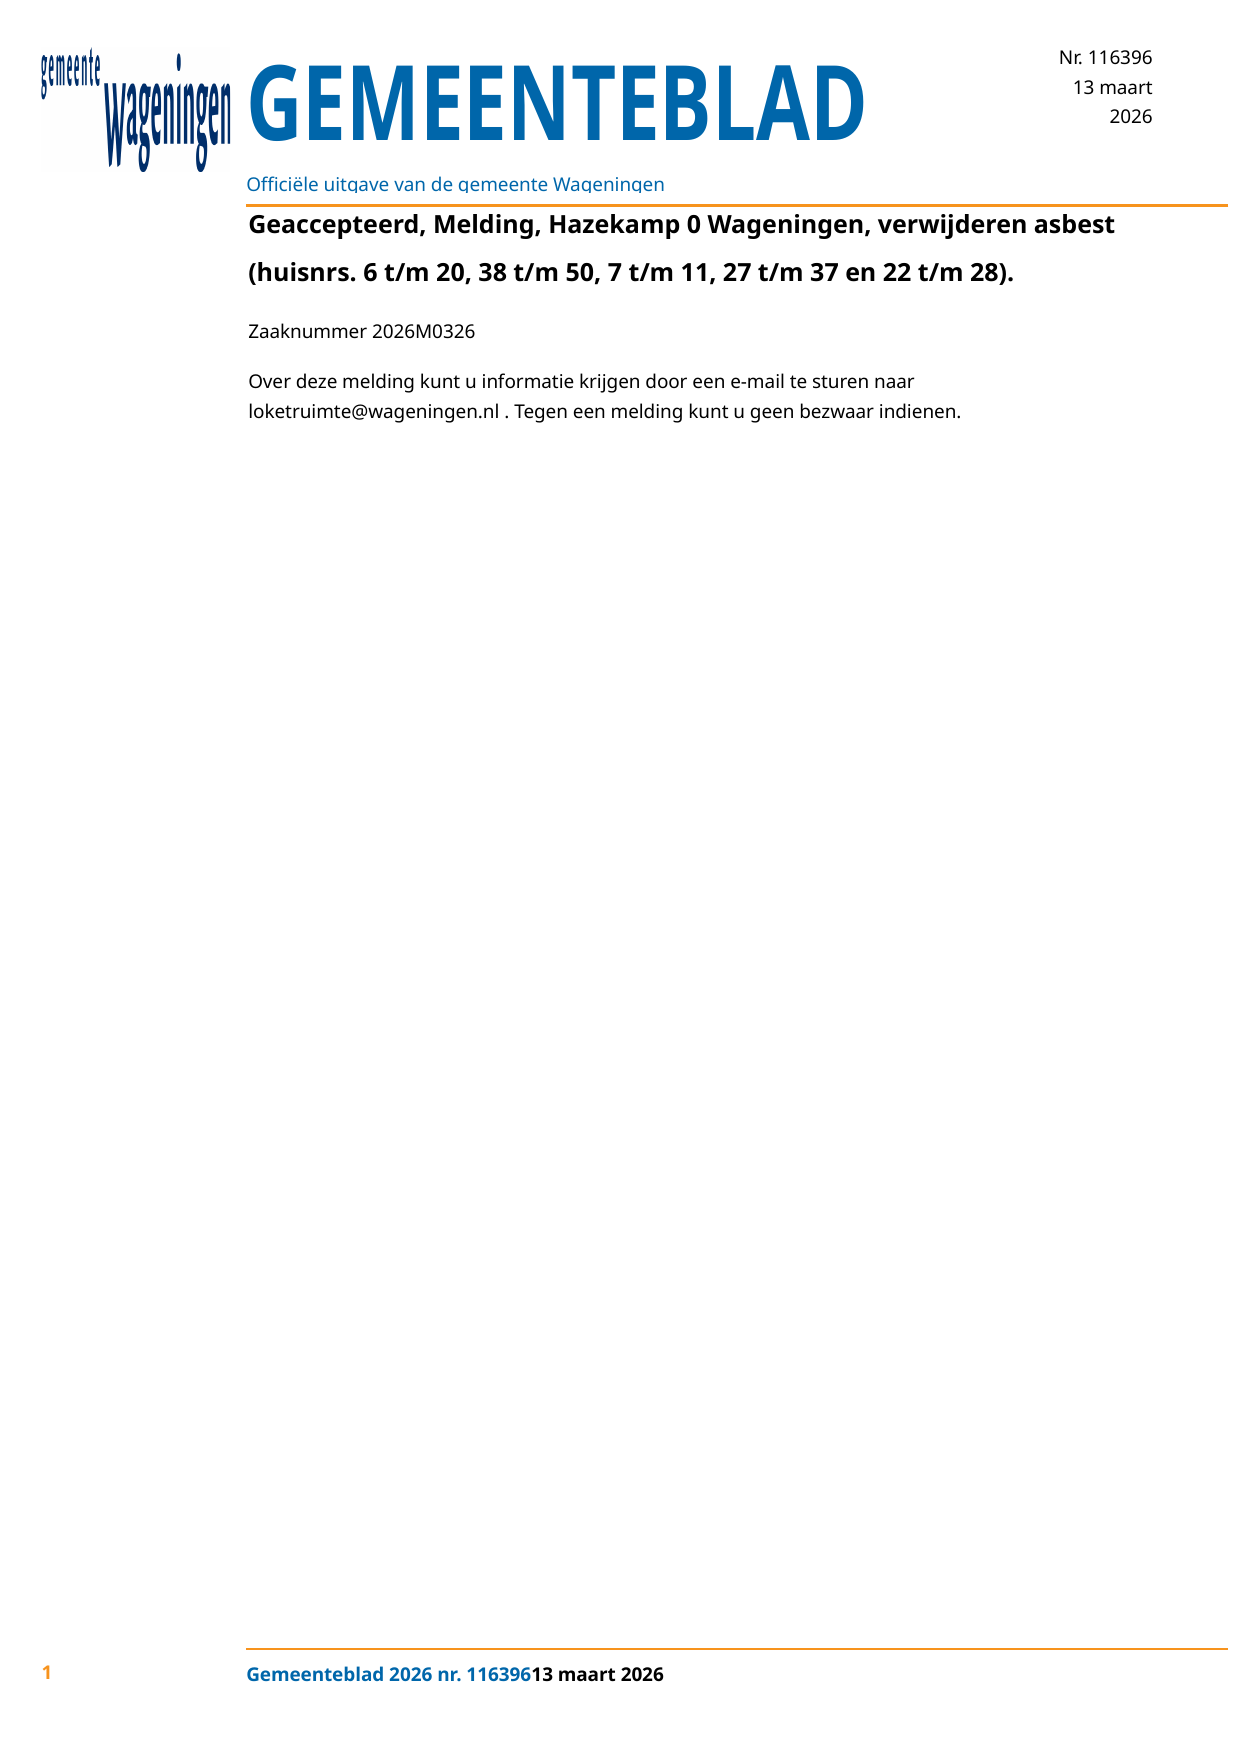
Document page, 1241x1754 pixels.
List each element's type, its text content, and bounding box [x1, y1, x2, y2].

picture [41, 47, 231, 172]
text Over deze melding kunt u informatie krijgen door een e-mail te sturen naar loketruimte@wageningen.nl . Tegen een melding kunt u geen bezwaar indienen. [248, 368, 1152, 424]
text Zaaknummer 2026M0326 [248, 318, 1152, 344]
text Geaccepteerd, Melding, Hazekamp 0 Wageningen, verwijderen asbest (huisnrs. 6 t/m 20, 38 t/m 50, 7 t/m 11, 27 t/m 37 en 22 t/m 28). [248, 207, 1152, 288]
